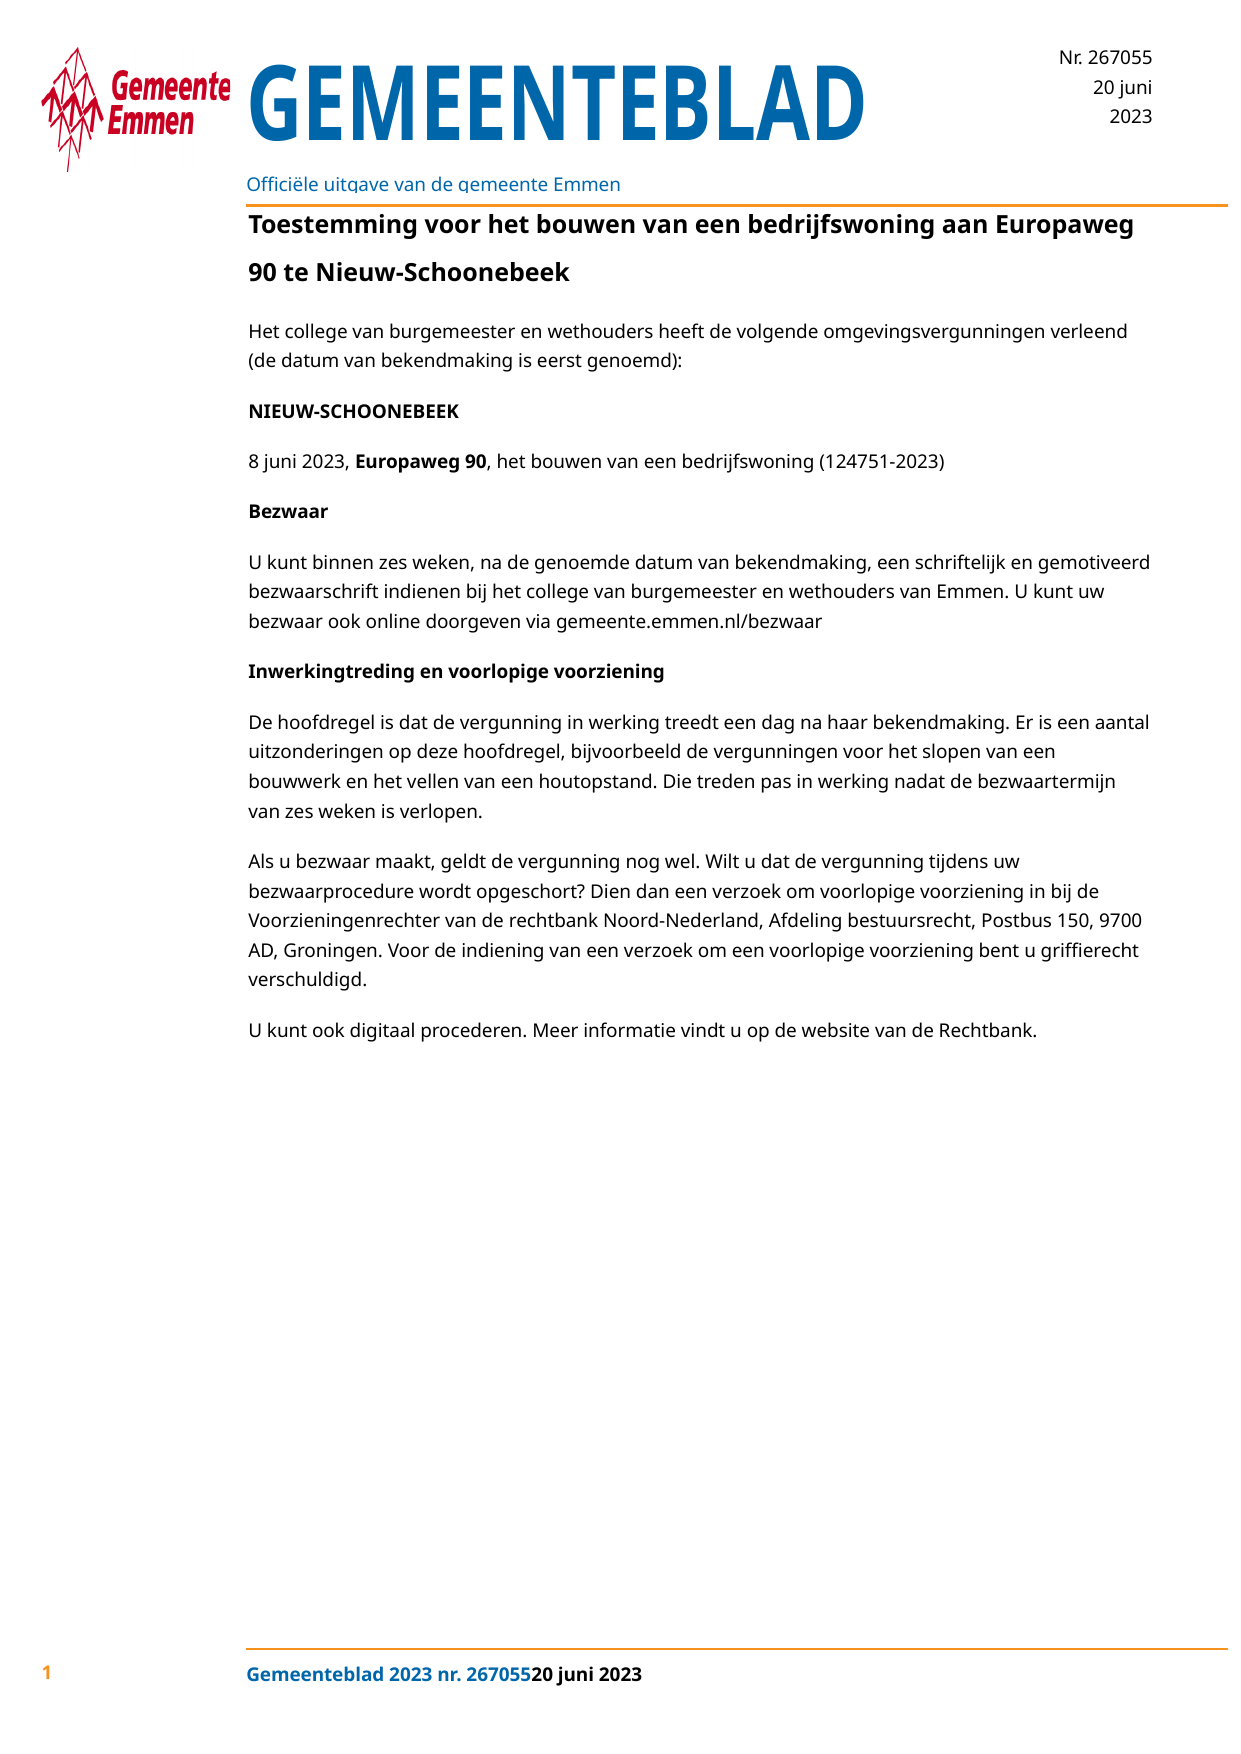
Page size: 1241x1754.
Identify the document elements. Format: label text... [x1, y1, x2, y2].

text Bezwaar [248, 499, 1152, 524]
picture [41, 47, 231, 172]
text Als u bezwaar maakt, geldt de vergunning nog wel. Wilt u dat de vergunning tijdens uw bezwaarprocedure wordt opgeschort? Dien dan een verzoek om voorlopige voorziening in bij de Voorzieningenrechter van de rechtbank Noord-Nederland, Afdeling bestuursrecht, Postbus 150, 9700 AD, Groningen. Voor de indiening van een verzoek om een voorlopige voorziening bent u griffierecht verschuldigd. [248, 848, 1152, 992]
text Inwerkingtreding en voorlopige voorziening [248, 659, 1152, 684]
text 8 juni 2023, Europaweg 90, het bouwen van een bedrijfswoning (124751-2023) [248, 448, 1152, 474]
text Toestemming voor het bouwen van een bedrijfswoning aan Europaweg 90 te Nieuw-Schoonebeek [248, 207, 1152, 288]
text U kunt ook digitaal procederen. Meer informatie vindt u op de website van de Rechtbank. [248, 1017, 1152, 1043]
text De hoofdregel is dat de vergunning in werking treedt een dag na haar bekendmaking. Er is een aantal uitzonderingen op deze hoofdregel, bijvoorbeeld de vergunningen voor het slopen van een bouwwerk en het vellen van een houtopstand. Die treden pas in werking nadat de bezwaartermijn van zes weken is verlopen. [248, 709, 1152, 824]
text U kunt binnen zes weken, na de genoemde datum van bekendmaking, een schriftelijk en gemotiveerd bezwaarschrift indienen bij het college van burgemeester en wethouders van Emmen. U kunt uw bezwaar ook online doorgeven via gemeente.emmen.nl/bezwaar [248, 549, 1152, 634]
text Het college van burgemeester en wethouders heeft de volgende omgevingsvergunningen verleend (de datum van bekendmaking is eerst genoemd): [248, 318, 1152, 373]
text NIEUW-SCHOONEBEEK [248, 398, 1152, 424]
